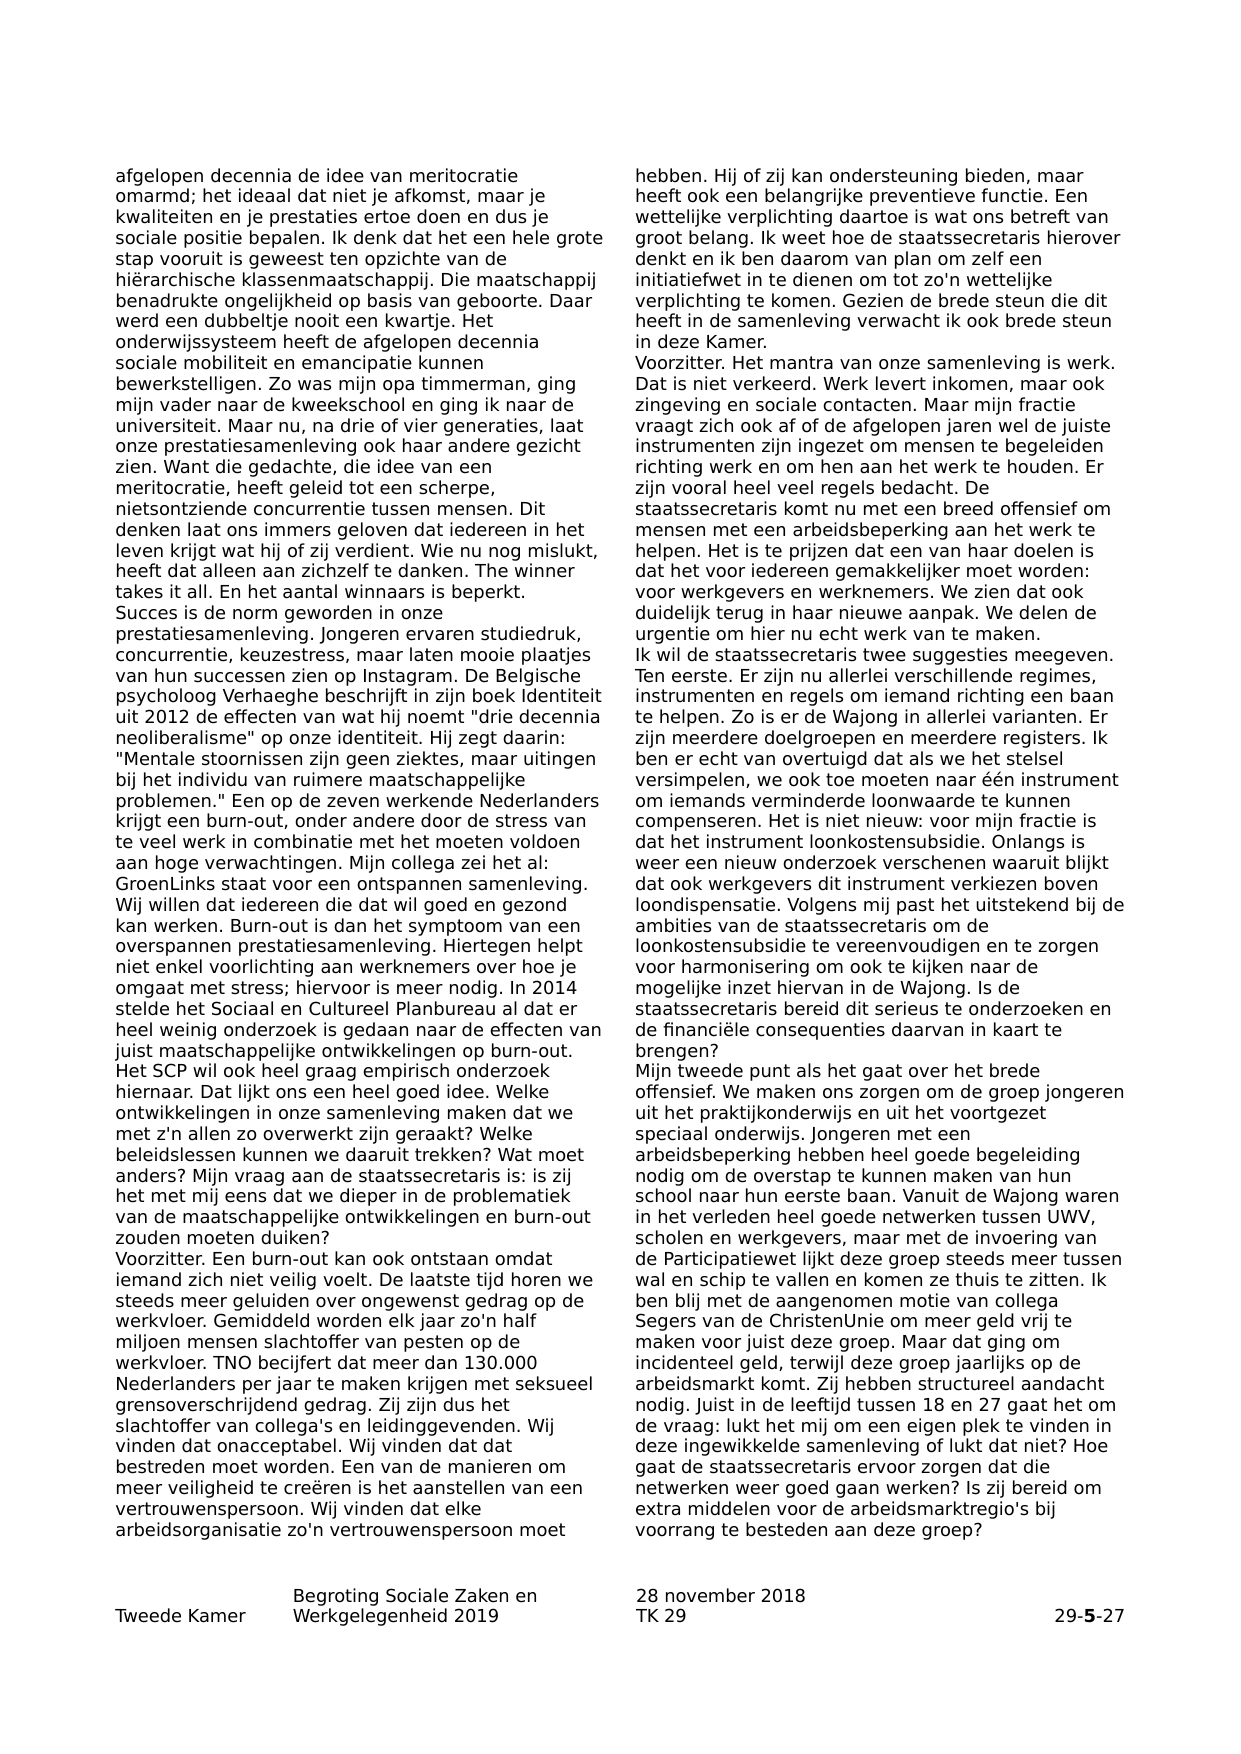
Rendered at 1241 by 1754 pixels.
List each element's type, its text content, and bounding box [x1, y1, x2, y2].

text afgelopen decennia de idee van meritocratie omarmd; het ideaal dat niet je afkomst, maar je kwaliteiten en je prestaties ertoe doen en dus je sociale positie bepalen. Ik denk dat het een hele grote stap vooruit is geweest ten opzichte van de hiërarchische klassenmaatschappij. Die maatschappij benadrukte ongelijkheid op basis van geboorte. Daar werd een dubbeltje nooit een kwartje. Het onderwijssysteem heeft de afgelopen decennia sociale mobiliteit en emancipatie kunnen bewerkstelligen. Zo was mijn opa timmerman, ging mijn vader naar de kweekschool en ging ik naar de universiteit. Maar nu, na drie of vier generaties, laat onze prestatiesamenleving ook haar andere gezicht zien. Want die gedachte, die idee van een meritocratie, heeft geleid tot een scherpe, nietsontziende concurrentie tussen mensen. Dit denken laat ons immers geloven dat iedereen in het leven krijgt wat hij of zij verdient. Wie nu nog mislukt, heeft dat alleen aan zichzelf te danken. The winner takes it all. En het aantal winnaars is beperkt. [115, 165, 605, 603]
text Voorzitter. Een burn-out kan ook ontstaan omdat iemand zich niet veilig voelt. De laatste tijd horen we steeds meer geluiden over ongewenst gedrag op de werkvloer. Gemiddeld worden elk jaar zo'n half miljoen mensen slachtoffer van pesten op de werkvloer. TNO becijfert dat meer dan 130.000 Nederlanders per jaar te maken krijgen met seksueel grensoverschrijdend gedrag. Zij zijn dus het slachtoffer van collega's en leidinggevenden. Wij vinden dat onacceptabel. Wij vinden dat dat bestreden moet worden. Een van de manieren om meer veiligheid te creëren is het aanstellen van een vertrouwenspersoon. Wij vinden dat elke arbeidsorganisatie zo'n vertrouwenspersoon moet [115, 1249, 605, 1540]
text Succes is de norm geworden in onze prestatiesamenleving. Jongeren ervaren studiedruk, concurrentie, keuzestress, maar laten mooie plaatjes van hun successen zien op Instagram. De Belgische psycholoog Verhaeghe beschrijft in zijn boek Identiteit uit 2012 de effecten van wat hij noemt "drie decennia neoliberalisme" op onze identiteit. Hij zegt daarin: "Mentale stoornissen zijn geen ziektes, maar uitingen bij het individu van ruimere maatschappelijke problemen." Een op de zeven werkende Nederlanders krijgt een burn-out, onder andere door de stress van te veel werk in combinatie met het moeten voldoen aan hoge verwachtingen. Mijn collega zei het al: GroenLinks staat voor een ontspannen samenleving. Wij willen dat iedereen die dat wil goed en gezond kan werken. Burn-out is dan het symptoom van een overspannen prestatiesamenleving. Hiertegen helpt niet enkel voorlichting aan werknemers over hoe je omgaat met stress; hiervoor is meer nodig. In 2014 stelde het Sociaal en Cultureel Planbureau al dat er heel weinig onderzoek is gedaan naar de effecten van juist maatschappelijke ontwikkelingen op burn-out. Het SCP wil ook heel graag empirisch onderzoek hiernaar. Dat lijkt ons een heel goed idee. Welke ontwikkelingen in onze samenleving maken dat we met z'n allen zo overwerkt zijn geraakt? Welke beleidslessen kunnen we daaruit trekken? Wat moet anders? Mijn vraag aan de staatssecretaris is: is zij het met mij eens dat we dieper in de problematiek van de maatschappelijke ontwikkelingen en burn-out zouden moeten duiken? [115, 603, 605, 1249]
text Ik wil de staatssecretaris twee suggesties meegeven. Ten eerste. Er zijn nu allerlei verschillende regimes, instrumenten en regels om iemand richting een baan te helpen. Zo is er de Wajong in allerlei varianten. Er zijn meerdere doelgroepen en meerdere registers. Ik ben er echt van overtuigd dat als we het stelsel versimpelen, we ook toe moeten naar één instrument om iemands verminderde loonwaarde te kunnen compenseren. Het is niet nieuw: voor mijn fractie is dat het instrument loonkostensubsidie. Onlangs is weer een nieuw onderzoek verschenen waaruit blijkt dat ook werkgevers dit instrument verkiezen boven loondispensatie. Volgens mij past het uitstekend bij de ambities van de staatssecretaris om de loonkostensubsidie te vereenvoudigen en te zorgen voor harmonisering om ook te kijken naar de mogelijke inzet hiervan in de Wajong. Is de staatssecretaris bereid dit serieus te onderzoeken en de financiële consequenties daarvan in kaart te brengen? [635, 644, 1125, 1061]
text Mijn tweede punt als het gaat over het brede offensief. We maken ons zorgen om de groep jongeren uit het praktijkonderwijs en uit het voortgezet speciaal onderwijs. Jongeren met een arbeidsbeperking hebben heel goede begeleiding nodig om de overstap te kunnen maken van hun school naar hun eerste baan. Vanuit de Wajong waren in het verleden heel goede netwerken tussen UWV, scholen en werkgevers, maar met de invoering van de Participatiewet lijkt deze groep steeds meer tussen wal en schip te vallen en komen ze thuis te zitten. Ik ben blij met de aangenomen motie van collega Segers van de ChristenUnie om meer geld vrij te maken voor juist deze groep. Maar dat ging om incidenteel geld, terwijl deze groep jaarlijks op de arbeidsmarkt komt. Zij hebben structureel aandacht nodig. Juist in de leeftijd tussen 18 en 27 gaat het om de vraag: lukt het mij om een eigen plek te vinden in deze ingewikkelde samenleving of lukt dat niet? Hoe gaat de staatssecretaris ervoor zorgen dat die netwerken weer goed gaan werken? Is zij bereid om extra middelen voor de arbeidsmarktregio's bij voorrang te besteden aan deze groep? [635, 1061, 1125, 1540]
text Voorzitter. Het mantra van onze samenleving is werk. Dat is niet verkeerd. Werk levert inkomen, maar ook zingeving en sociale contacten. Maar mijn fractie vraagt zich ook af of de afgelopen jaren wel de juiste instrumenten zijn ingezet om mensen te begeleiden richting werk en om hen aan het werk te houden. Er zijn vooral heel veel regels bedacht. De staatssecretaris komt nu met een breed offensief om mensen met een arbeidsbeperking aan het werk te helpen. Het is te prijzen dat een van haar doelen is dat het voor iedereen gemakkelijker moet worden: voor werkgevers en werknemers. We zien dat ook duidelijk terug in haar nieuwe aanpak. We delen de urgentie om hier nu echt werk van te maken. [635, 353, 1125, 644]
text hebben. Hij of zij kan ondersteuning bieden, maar heeft ook een belangrijke preventieve functie. Een wettelijke verplichting daartoe is wat ons betreft van groot belang. Ik weet hoe de staatssecretaris hierover denkt en ik ben daarom van plan om zelf een initiatiefwet in te dienen om tot zo'n wettelijke verplichting te komen. Gezien de brede steun die dit heeft in de samenleving verwacht ik ook brede steun in deze Kamer. [635, 165, 1125, 353]
